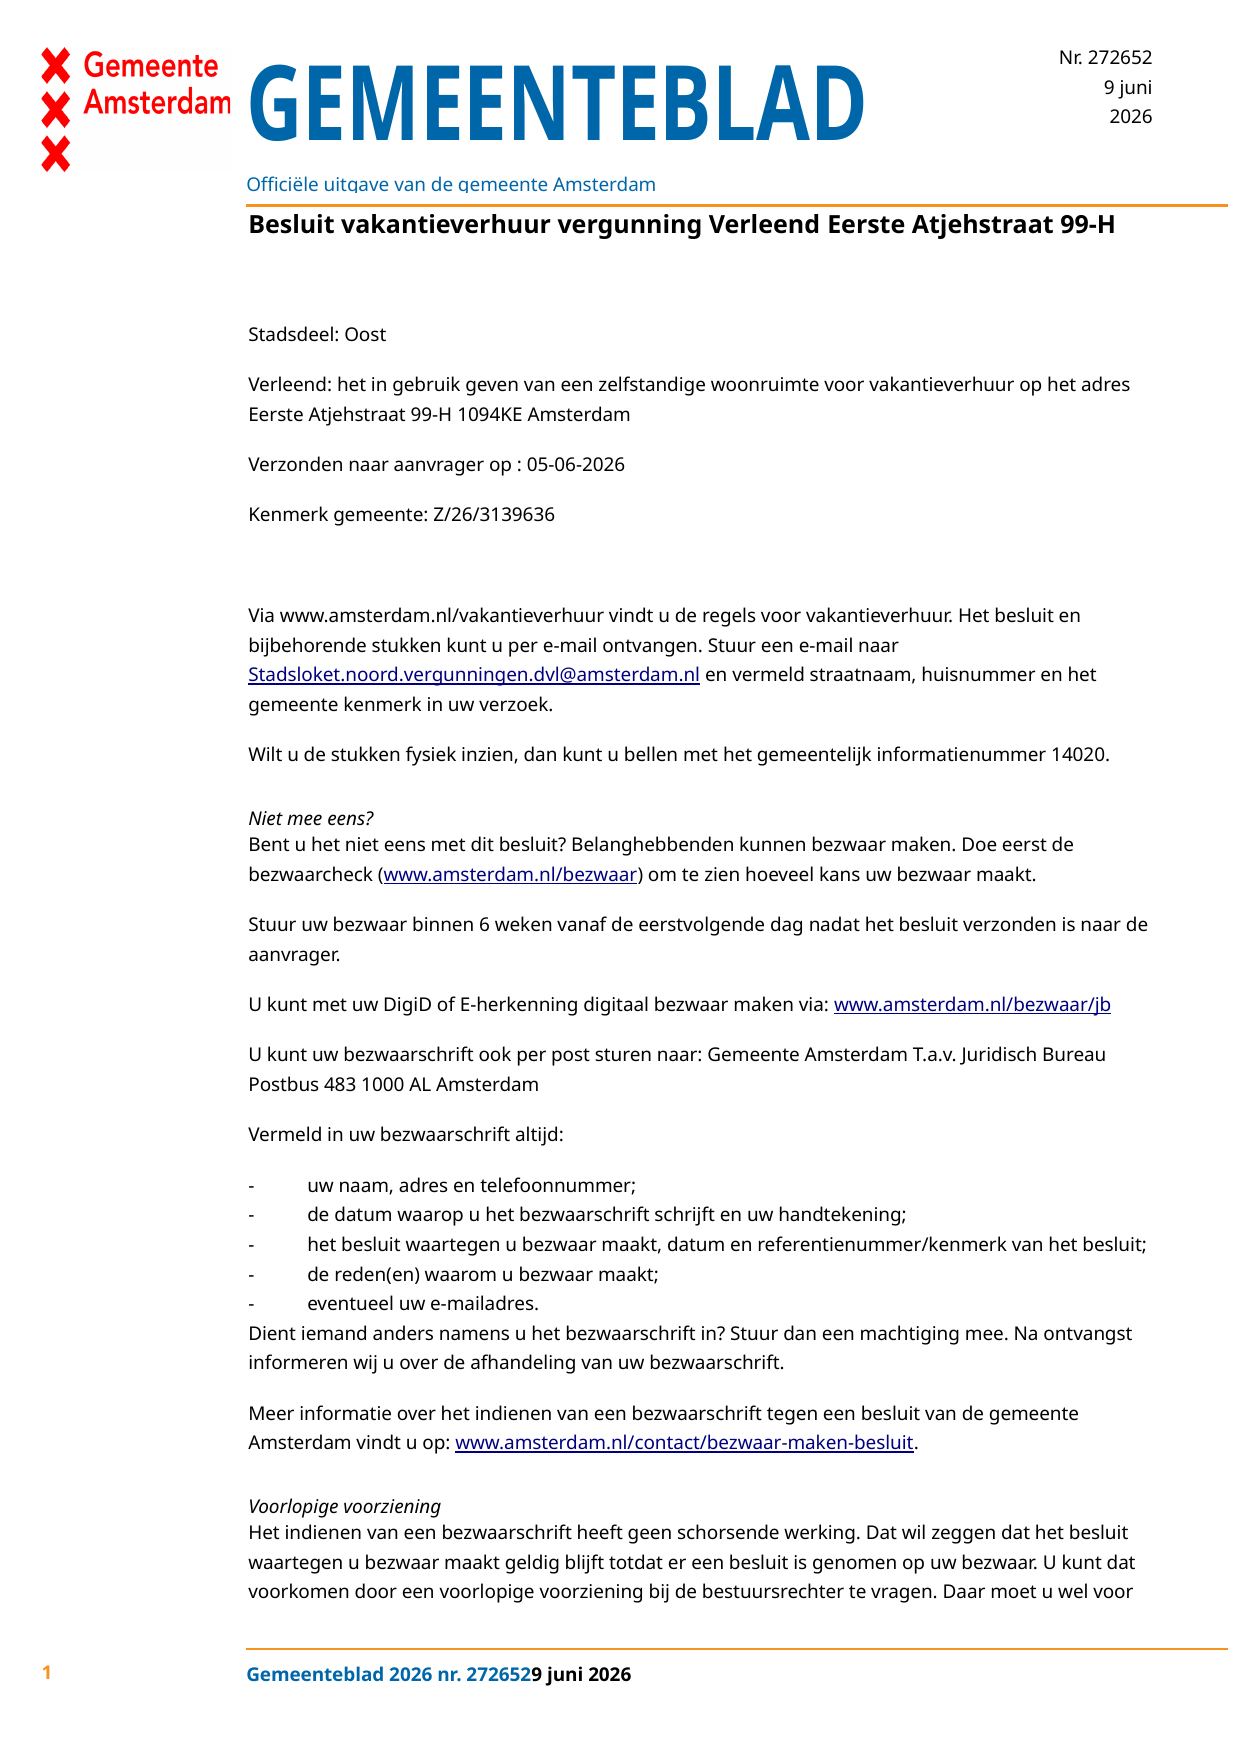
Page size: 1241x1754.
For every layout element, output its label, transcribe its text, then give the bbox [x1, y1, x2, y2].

text Meer informatie over het indienen van een bezwaarschrift tegen een besluit van de gemeente Amsterdam vindt u op: www.amsterdam.nl/contact/bezwaar-maken-besluit. [248, 1400, 1152, 1455]
text Kenmerk gemeente: Z/26/3139636 [248, 502, 1152, 527]
text Bent u het niet eens met dit besluit? Belanghebbenden kunnen bezwaar maken. Doe eerst de bezwaarcheck (www.amsterdam.nl/bezwaar) om te zien hoeveel kans uw bezwaar maakt. [248, 831, 1152, 887]
text Dient iemand anders namens u het bezwaarschrift in? Stuur dan een machtiging mee. Na ontvangst informeren wij u over de afhandeling van uw bezwaarschrift. [248, 1320, 1152, 1375]
text U kunt uw bezwaarschrift ook per post sturen naar: Gemeente Amsterdam T.a.v. Juridisch Bureau Postbus 483 1000 AL Amsterdam [248, 1042, 1152, 1097]
text Stadsdeel: Oost [248, 321, 1152, 346]
text Besluit vakantieverhuur vergunning Verleend Eerste Atjehstraat 99-H [248, 207, 1152, 241]
text Het indienen van een bezwaarschrift heeft geen schorsende werking. Dat wil zeggen dat het besluit waartegen u bezwaar maakt geldig blijft totdat er een besluit is genomen op uw bezwaar. U kunt dat voorkomen door een voorlopige voorziening bij de bestuursrechter te vragen. Daar moet u wel voor [248, 1519, 1152, 1604]
list het besluit waartegen u bezwaar maakt, datum en referentienummer/kenmerk van het besluit; [248, 1231, 1152, 1257]
list uw naam, adres en telefoonnummer; [248, 1172, 1152, 1198]
text Verleend: het in gebruik geven van een zelfstandige woonruimte voor vakantieverhuur op het adres Eerste Atjehstraat 99-H 1094KE Amsterdam [248, 371, 1152, 426]
text Niet mee eens? [248, 806, 1152, 831]
text Vermeld in uw bezwaarschrift altijd: [248, 1122, 1152, 1147]
text Verzonden naar aanvrager op : 05-06-2026 [248, 451, 1152, 477]
list de datum waarop u het bezwaarschrift schrijft en uw handtekening; [248, 1202, 1152, 1227]
picture [41, 47, 231, 172]
text Wilt u de stukken fysiek inzien, dan kunt u bellen met het gemeentelijk informatienummer 14020. [248, 742, 1152, 767]
text Via www.amsterdam.nl/vakantieverhuur vindt u de regels voor vakantieverhuur. Het besluit en bijbehorende stukken kunt u per e-mail ontvangen. Stuur een e-mail naar Stadsloket.noord.vergunningen.dvl@amsterdam.nl en vermeld straatnaam, huisnummer en het gemeente kenmerk in uw verzoek. [248, 602, 1152, 717]
text U kunt met uw DigiD of E-herkenning digitaal bezwaar maken via: www.amsterdam.nl/bezwaar/jb [248, 991, 1152, 1017]
list eventueel uw e-mailadres. [248, 1290, 1152, 1316]
text Stuur uw bezwaar binnen 6 weken vanaf de eerstvolgende dag nadat het besluit verzonden is naar de aanvrager. [248, 911, 1152, 967]
text Voorlopige voorziening [248, 1493, 1152, 1519]
list de reden(en) waarom u bezwaar maakt; [248, 1261, 1152, 1287]
